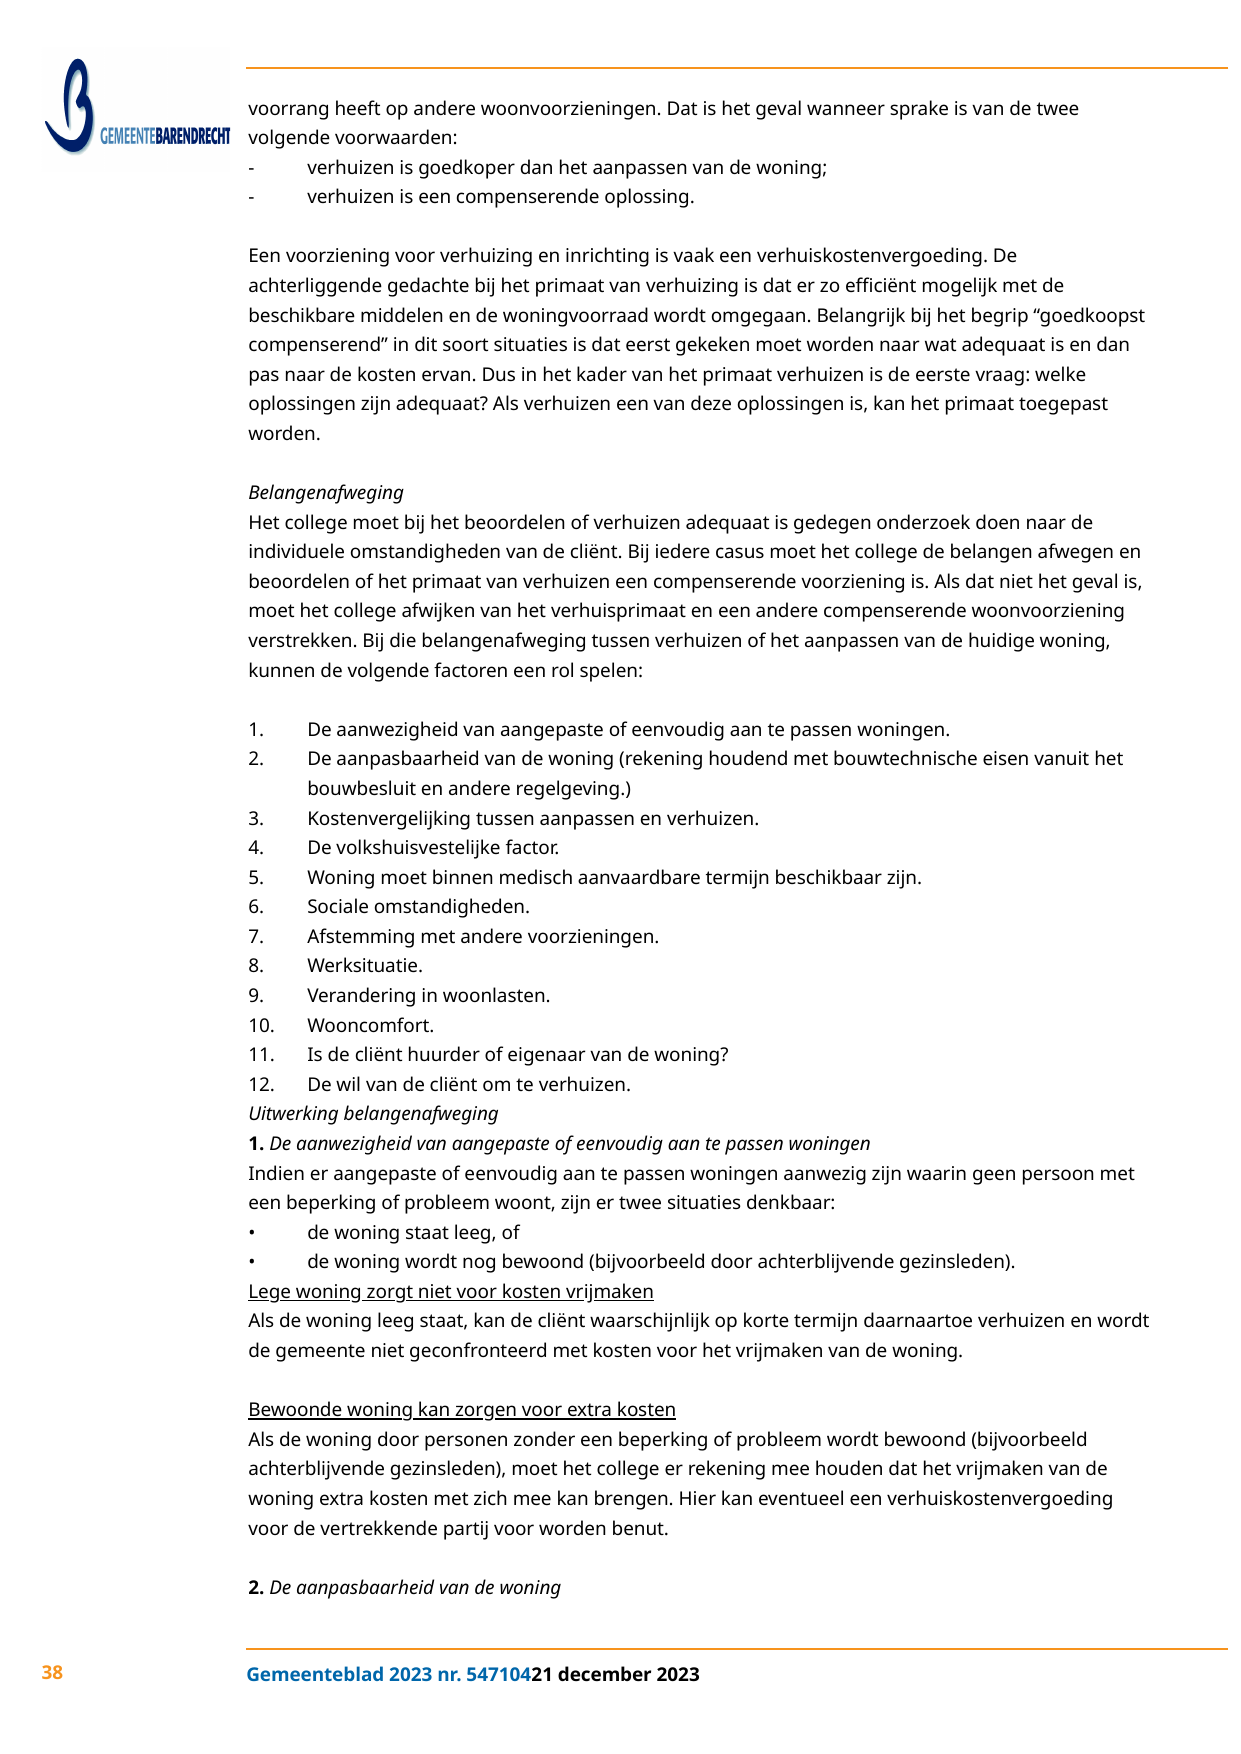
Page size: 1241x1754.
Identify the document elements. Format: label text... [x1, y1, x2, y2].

list Wooncomfort. [248, 1012, 1152, 1038]
text Indien er aangepaste of eenvoudig aan te passen woningen aanwezig zijn waarin geen persoon met een beperking of probleem woont, zijn er twee situaties denkbaar: [248, 1160, 1152, 1215]
list Kostenvergelijking tussen aanpassen en verhuizen. [248, 805, 1152, 831]
list Is de cliënt huurder of eigenaar van de woning? [248, 1041, 1152, 1067]
text 2. De aanpasbaarheid van de woning [248, 1574, 1152, 1600]
list Woning moet binnen medisch aanvaardbare termijn beschikbaar zijn. [248, 864, 1152, 890]
list Afstemming met andere voorzieningen. [248, 923, 1152, 949]
list verhuizen is een compenserende oplossing. [248, 183, 1152, 209]
list Werksituatie. [248, 953, 1152, 978]
text Een voorziening voor verhuizing en inrichting is vaak een verhuiskostenvergoeding. De achterliggende gedachte bij het primaat van verhuizing is dat er zo efficiënt mogelijk met de beschikbare middelen en de woningvoorraad wordt omgegaan. Belangrijk bij het begrip “goedkoopst compenserend” in dit soort situaties is dat eerst gekeken moet worden naar wat adequaat is en dan pas naar de kosten ervan. Dus in het kader van het primaat verhuizen is de eerste vraag: welke oplossingen zijn adequaat? Als verhuizen een van deze oplossingen is, kan het primaat toegepast worden. [248, 243, 1152, 446]
list De volkshuisvestelijke factor. [248, 834, 1152, 860]
text voorrang heeft op andere woonvoorzieningen. Dat is het geval wanneer sprake is van de twee volgende voorwaarden: [248, 95, 1152, 150]
picture [41, 47, 231, 172]
list de woning wordt nog bewoond (bijvoorbeeld door achterblijvende gezinsleden). [248, 1248, 1152, 1274]
text Uitwerking belangenafweging [248, 1101, 1152, 1126]
text Als de woning leeg staat, kan de cliënt waarschijnlijk op korte termijn daarnaartoe verhuizen en wordt de gemeente niet geconfronteerd met kosten voor het vrijmaken van de woning. [248, 1308, 1152, 1363]
text Belangenafweging [248, 479, 1152, 505]
list De wil van de cliënt om te verhuizen. [248, 1071, 1152, 1097]
list Sociale omstandigheden. [248, 893, 1152, 919]
list de woning staat leeg, of [248, 1219, 1152, 1245]
text Het college moet bij het beoordelen of verhuizen adequaat is gedegen onderzoek doen naar de individuele omstandigheden van de cliënt. Bij iedere casus moet het college de belangen afwegen en beoordelen of het primaat van verhuizen een compenserende voorziening is. Als dat niet het geval is, moet het college afwijken van het verhuisprimaat en een andere compenserende woonvoorziening verstrekken. Bij die belangenafweging tussen verhuizen of het aanpassen van de huidige woning, kunnen de volgende factoren een rol spelen: [248, 509, 1152, 683]
text Lege woning zorgt niet voor kosten vrijmaken [248, 1278, 1152, 1304]
list Verandering in woonlasten. [248, 982, 1152, 1008]
list verhuizen is goedkoper dan het aanpassen van de woning; [248, 154, 1152, 180]
text 1. De aanwezigheid van aangepaste of eenvoudig aan te passen woningen [248, 1130, 1152, 1156]
text Bewoonde woning kan zorgen voor extra kosten [248, 1396, 1152, 1422]
text Als de woning door personen zonder een beperking of probleem wordt bewoond (bijvoorbeeld achterblijvende gezinsleden), moet het college er rekening mee houden dat het vrijmaken van de woning extra kosten met zich mee kan brengen. Hier kan eventueel een verhuiskostenvergoeding voor de vertrekkende partij voor worden benut. [248, 1426, 1152, 1541]
list De aanpasbaarheid van de woning (rekening houdend met bouwtechnische eisen vanuit het bouwbesluit en andere regelgeving.) [248, 746, 1152, 801]
list De aanwezigheid van aangepaste of eenvoudig aan te passen woningen. [248, 716, 1152, 742]
